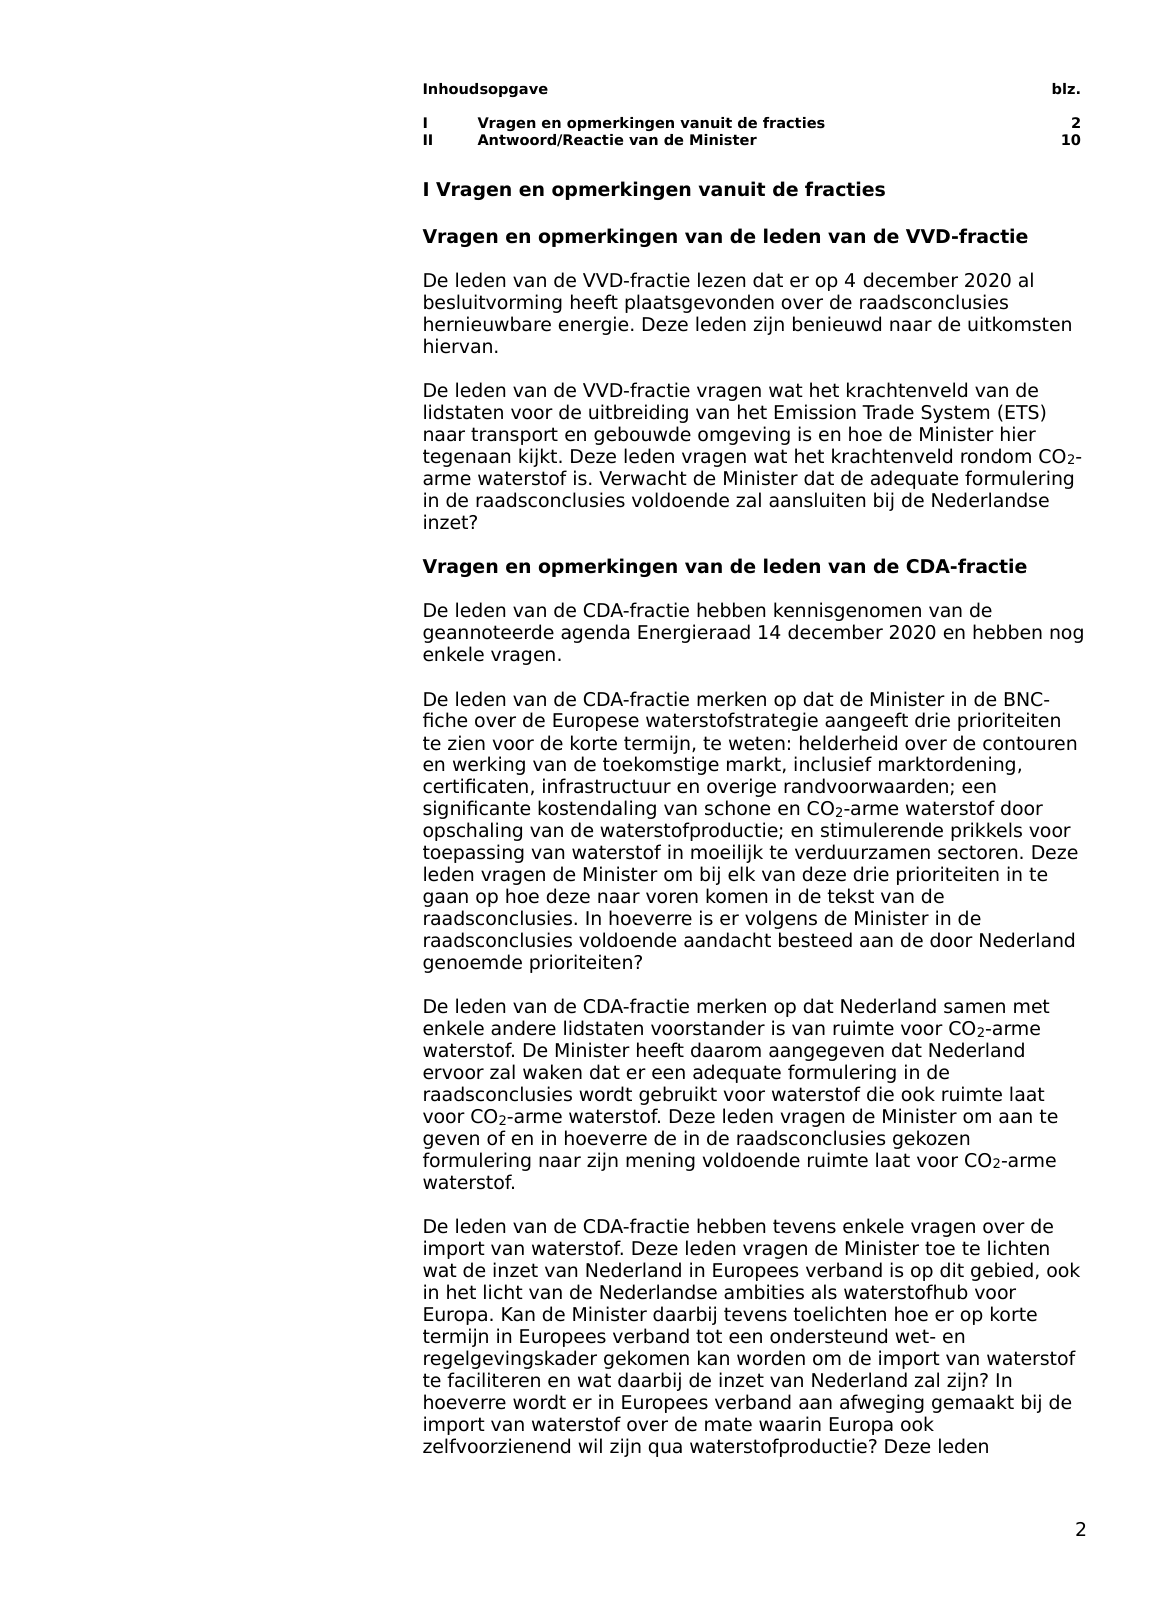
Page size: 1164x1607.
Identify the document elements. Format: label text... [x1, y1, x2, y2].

table_cell II [422, 132, 471, 149]
table_cell Antwoord/Reactie van de Minister [471, 132, 993, 149]
text De leden van de VVD-fractie vragen wat het krachtenveld van de lidstaten voor de uitbreiding van het Emission Trade System (ETS) naar transport en gebouwde omgeving is en hoe de Minister hier tegenaan kijkt. Deze leden vragen wat het krachtenveld rondom CO2-arme waterstof is. Verwacht de Minister dat de adequate formulering in de raadsconclusies voldoende zal aansluiten bij de Nederlandse inzet? [422, 380, 1087, 534]
text De leden van de CDA-fractie hebben kennisgenomen van de geannoteerde agenda Energieraad 14 december 2020 en hebben nog enkele vragen. [422, 600, 1087, 666]
table_cell [471, 98, 993, 115]
table_cell [993, 98, 1087, 115]
table_header blz. [993, 81, 1087, 98]
table_cell 2 [993, 115, 1087, 132]
subtitle Vragen en opmerkingen van de leden van de VVD-fractie [422, 226, 1087, 248]
table_cell I [422, 115, 471, 132]
text De leden van de CDA-fractie merken op dat Nederland samen met enkele andere lidstaten voorstander is van ruimte voor CO2-arme waterstof. De Minister heeft daarom aangegeven dat Nederland ervoor zal waken dat er een adequate formulering in de raadsconclusies wordt gebruikt voor waterstof die ook ruimte laat voor CO2-arme waterstof. Deze leden vragen de Minister om aan te geven of en in hoeverre de in de raadsconclusies gekozen formulering naar zijn mening voldoende ruimte laat voor CO2-arme waterstof. [422, 996, 1087, 1194]
table_header Inhoudsopgave [422, 81, 993, 98]
subtitle I Vragen en opmerkingen vanuit de fracties [422, 179, 1087, 201]
table_cell [422, 98, 471, 115]
subtitle Vragen en opmerkingen van de leden van de CDA-fractie [422, 556, 1087, 578]
text De leden van de CDA-fractie merken op dat de Minister in de BNC-fiche over de Europese waterstofstrategie aangeeft drie prioriteiten te zien voor de korte termijn, te weten: helderheid over de contouren en werking van de toekomstige markt, inclusief marktordening, certificaten, infrastructuur en overige randvoorwaarden; een significante kostendaling van schone en CO2-arme waterstof door opschaling van de waterstofproductie; en stimulerende prikkels voor toepassing van waterstof in moeilijk te verduurzamen sectoren. Deze leden vragen de Minister om bij elk van deze drie prioriteiten in te gaan op hoe deze naar voren komen in de tekst van de raadsconclusies. In hoeverre is er volgens de Minister in de raadsconclusies voldoende aandacht besteed aan de door Nederland genoemde prioriteiten? [422, 688, 1087, 974]
table_cell Vragen en opmerkingen vanuit de fracties [471, 115, 993, 132]
table_cell 10 [993, 132, 1087, 149]
text De leden van de VVD-fractie lezen dat er op 4 december 2020 al besluitvorming heeft plaatsgevonden over de raadsconclusies hernieuwbare energie. Deze leden zijn benieuwd naar de uitkomsten hiervan. [422, 270, 1087, 358]
text De leden van de CDA-fractie hebben tevens enkele vragen over de import van waterstof. Deze leden vragen de Minister toe te lichten wat de inzet van Nederland in Europees verband is op dit gebied, ook in het licht van de Nederlandse ambities als waterstofhub voor Europa. Kan de Minister daarbij tevens toelichten hoe er op korte termijn in Europees verband tot een ondersteund wet- en regelgevingskader gekomen kan worden om de import van waterstof te faciliteren en wat daarbij de inzet van Nederland zal zijn? In hoeverre wordt er in Europees verband aan afweging gemaakt bij de import van waterstof over de mate waarin Europa ook zelfvoorzienend wil zijn qua waterstofproductie? Deze leden [422, 1216, 1087, 1458]
